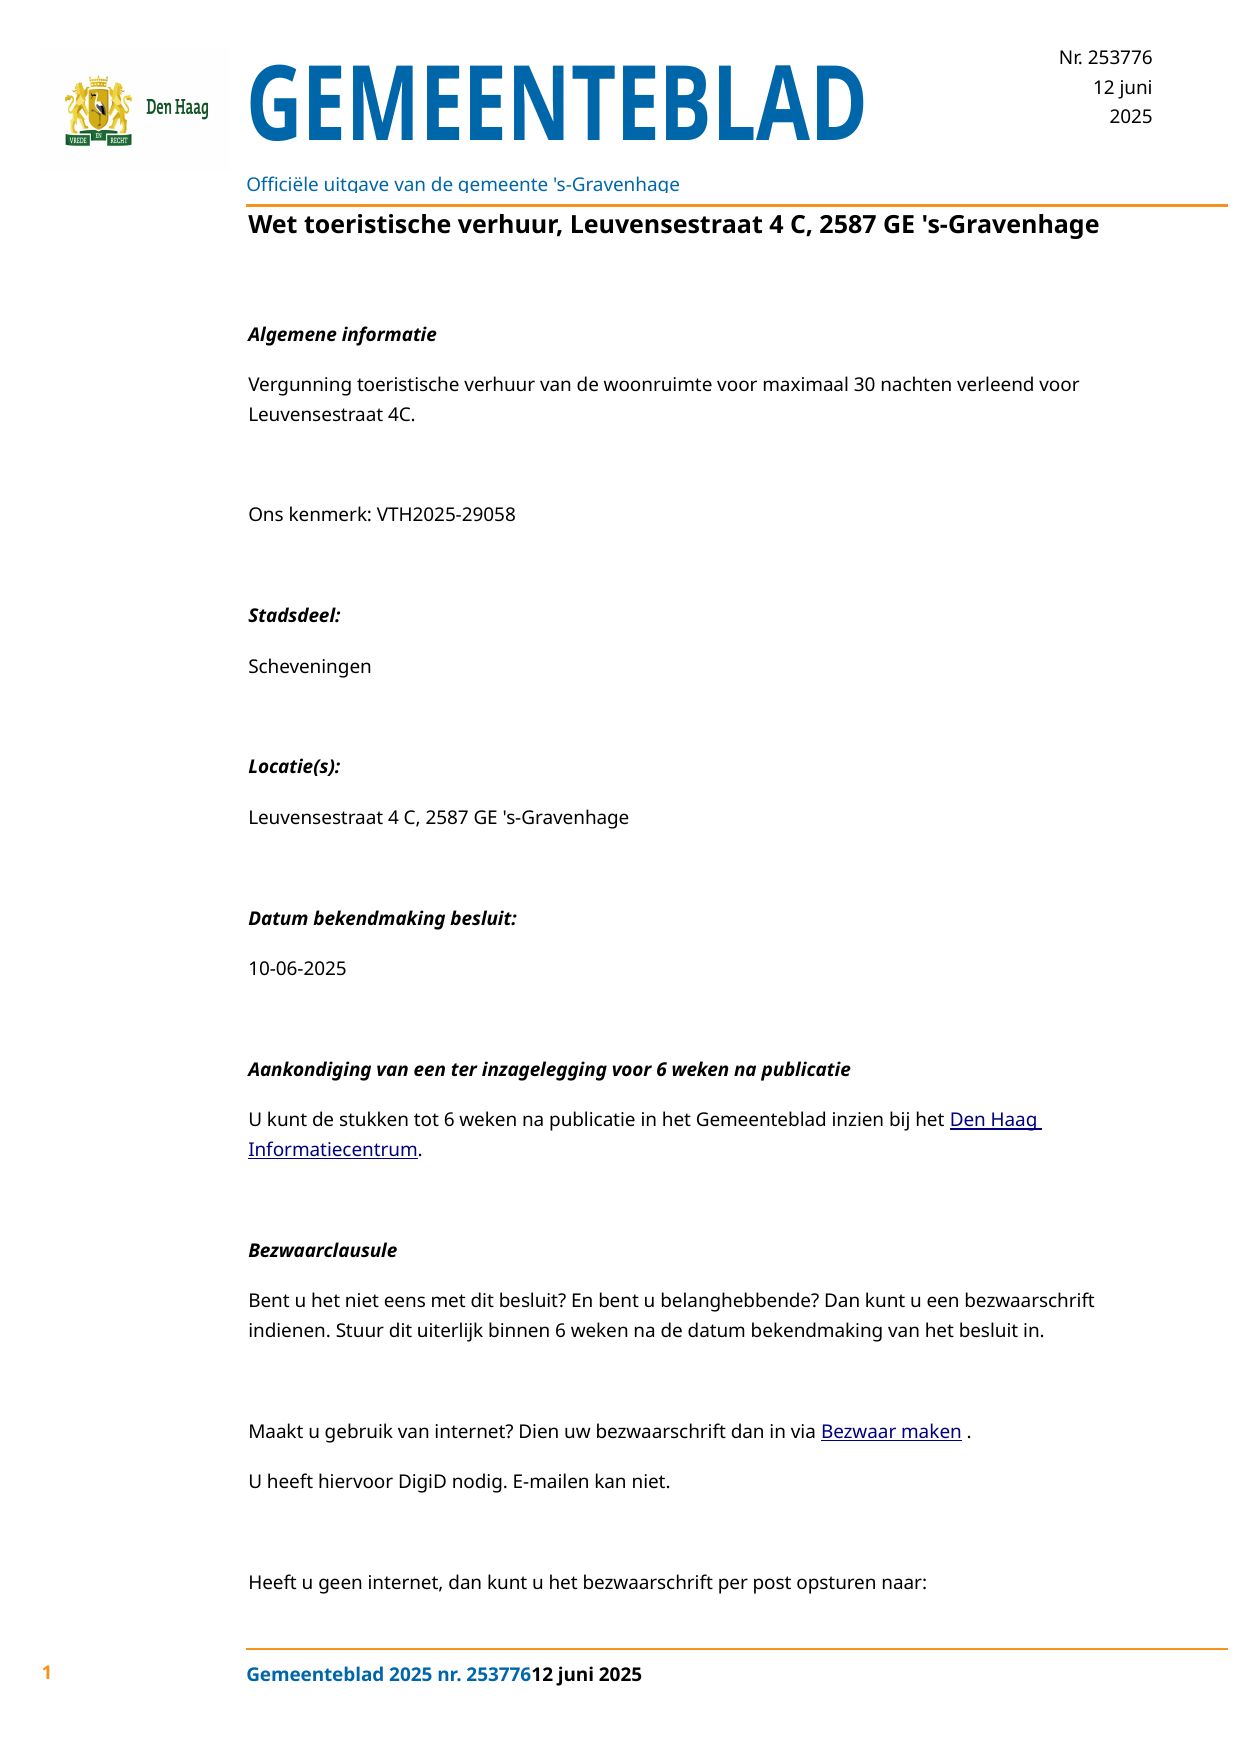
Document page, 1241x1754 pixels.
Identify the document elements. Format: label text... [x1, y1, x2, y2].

text U heeft hiervoor DigiD nodig. E-mailen kan niet. [248, 1468, 1152, 1494]
text Heeft u geen internet, dan kunt u het bezwaarschrift per post opsturen naar: [248, 1569, 1152, 1595]
text Wet toeristische verhuur, Leuvensestraat 4 C, 2587 GE 's-Gravenhage [248, 207, 1152, 241]
text 10-06-2025 [248, 955, 1152, 981]
text Algemene informatie [248, 321, 1152, 346]
picture [41, 47, 231, 172]
text Maakt u gebruik van internet? Dien uw bezwaarschrift dan in via Bezwaar maken . [248, 1418, 1152, 1443]
text Aankondiging van een ter inzagelegging voor 6 weken na publicatie [248, 1056, 1152, 1082]
text Vergunning toeristische verhuur van de woonruimte voor maximaal 30 nachten verleend voor Leuvensestraat 4C. [248, 371, 1152, 426]
text Bent u het niet eens met dit besluit? En bent u belanghebbende? Dan kunt u een bezwaarschrift indienen. Stuur dit uiterlijk binnen 6 weken na de datum bekendmaking van het besluit in. [248, 1287, 1152, 1343]
text U kunt de stukken tot 6 weken na publicatie in het Gemeenteblad inzien bij het Den Haag Informatiecentrum. [248, 1107, 1152, 1162]
text Scheveningen [248, 653, 1152, 678]
text Datum bekendmaking besluit: [248, 905, 1152, 931]
text Ons kenmerk: VTH2025-29058 [248, 502, 1152, 527]
text Leuvensestraat 4 C, 2587 GE 's-Gravenhage [248, 804, 1152, 830]
text Bezwaarclausule [248, 1237, 1152, 1263]
text Stadsdeel: [248, 602, 1152, 628]
text Locatie(s): [248, 754, 1152, 779]
